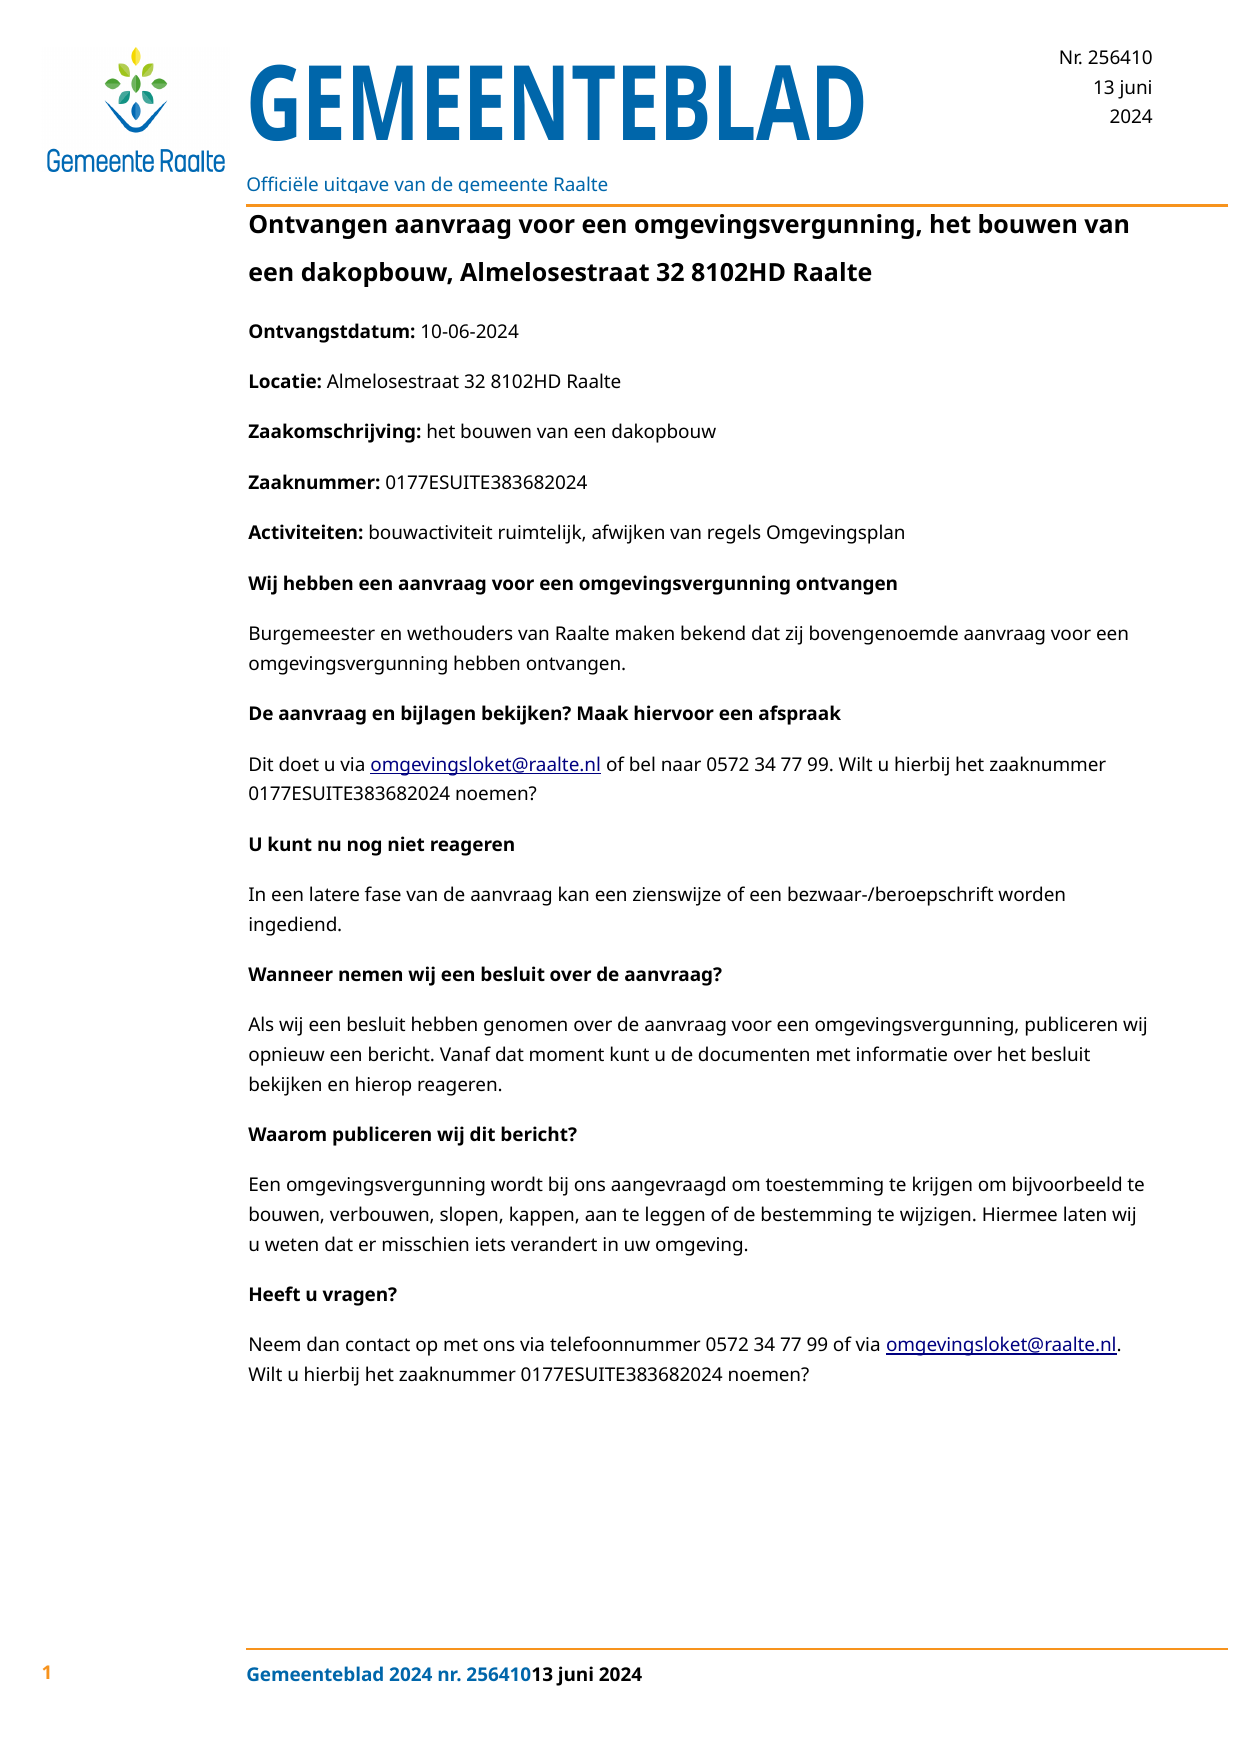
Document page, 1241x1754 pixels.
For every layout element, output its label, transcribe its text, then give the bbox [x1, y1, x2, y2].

text Wij hebben een aanvraag voor een omgevingsvergunning ontvangen [248, 570, 1152, 596]
text Waarom publiceren wij dit bericht? [248, 1121, 1152, 1147]
text Zaakomschrijving: het bouwen van een dakopbouw [248, 419, 1152, 444]
text Zaaknummer: 0177ESUITE383682024 [248, 469, 1152, 495]
text De aanvraag en bijlagen bekijken? Maak hiervoor een afspraak [248, 700, 1152, 726]
text Als wij een besluit hebben genomen over de aanvraag voor een omgevingsvergunning, publiceren wij opnieuw een bericht. Vanaf dat moment kunt u de documenten met informatie over het besluit bekijken en hierop reageren. [248, 1012, 1152, 1097]
text Ontvangstdatum: 10-06-2024 [248, 318, 1152, 344]
picture [41, 47, 231, 172]
text Locatie: Almelosestraat 32 8102HD Raalte [248, 368, 1152, 394]
text In een latere fase van de aanvraag kan een zienswijze of een bezwaar-/beroepschrift worden ingediend. [248, 881, 1152, 937]
text Ontvangen aanvraag voor een omgevingsvergunning, het bouwen van een dakopbouw, Almelosestraat 32 8102HD Raalte [248, 207, 1152, 288]
text Neem dan contact op met ons via telefoonnummer 0572 34 77 99 of via omgevingsloket@raalte.nl. Wilt u hierbij het zaaknummer 0177ESUITE383682024 noemen? [248, 1332, 1152, 1387]
text Heeft u vragen? [248, 1281, 1152, 1307]
text Een omgevingsvergunning wordt bij ons aangevraagd om toestemming te krijgen om bijvoorbeeld te bouwen, verbouwen, slopen, kappen, aan te leggen of de bestemming te wijzigen. Hiermee laten wij u weten dat er misschien iets verandert in uw omgeving. [248, 1172, 1152, 1257]
text Burgemeester en wethouders van Raalte maken bekend dat zij bovengenoemde aanvraag voor een omgevingsvergunning hebben ontvangen. [248, 620, 1152, 676]
text Wanneer nemen wij een besluit over de aanvraag? [248, 961, 1152, 987]
text U kunt nu nog niet reageren [248, 831, 1152, 857]
text Dit doet u via omgevingsloket@raalte.nl of bel naar 0572 34 77 99. Wilt u hierbij het zaaknummer 0177ESUITE383682024 noemen? [248, 751, 1152, 806]
text Activiteiten: bouwactiviteit ruimtelijk, afwijken van regels Omgevingsplan [248, 519, 1152, 545]
